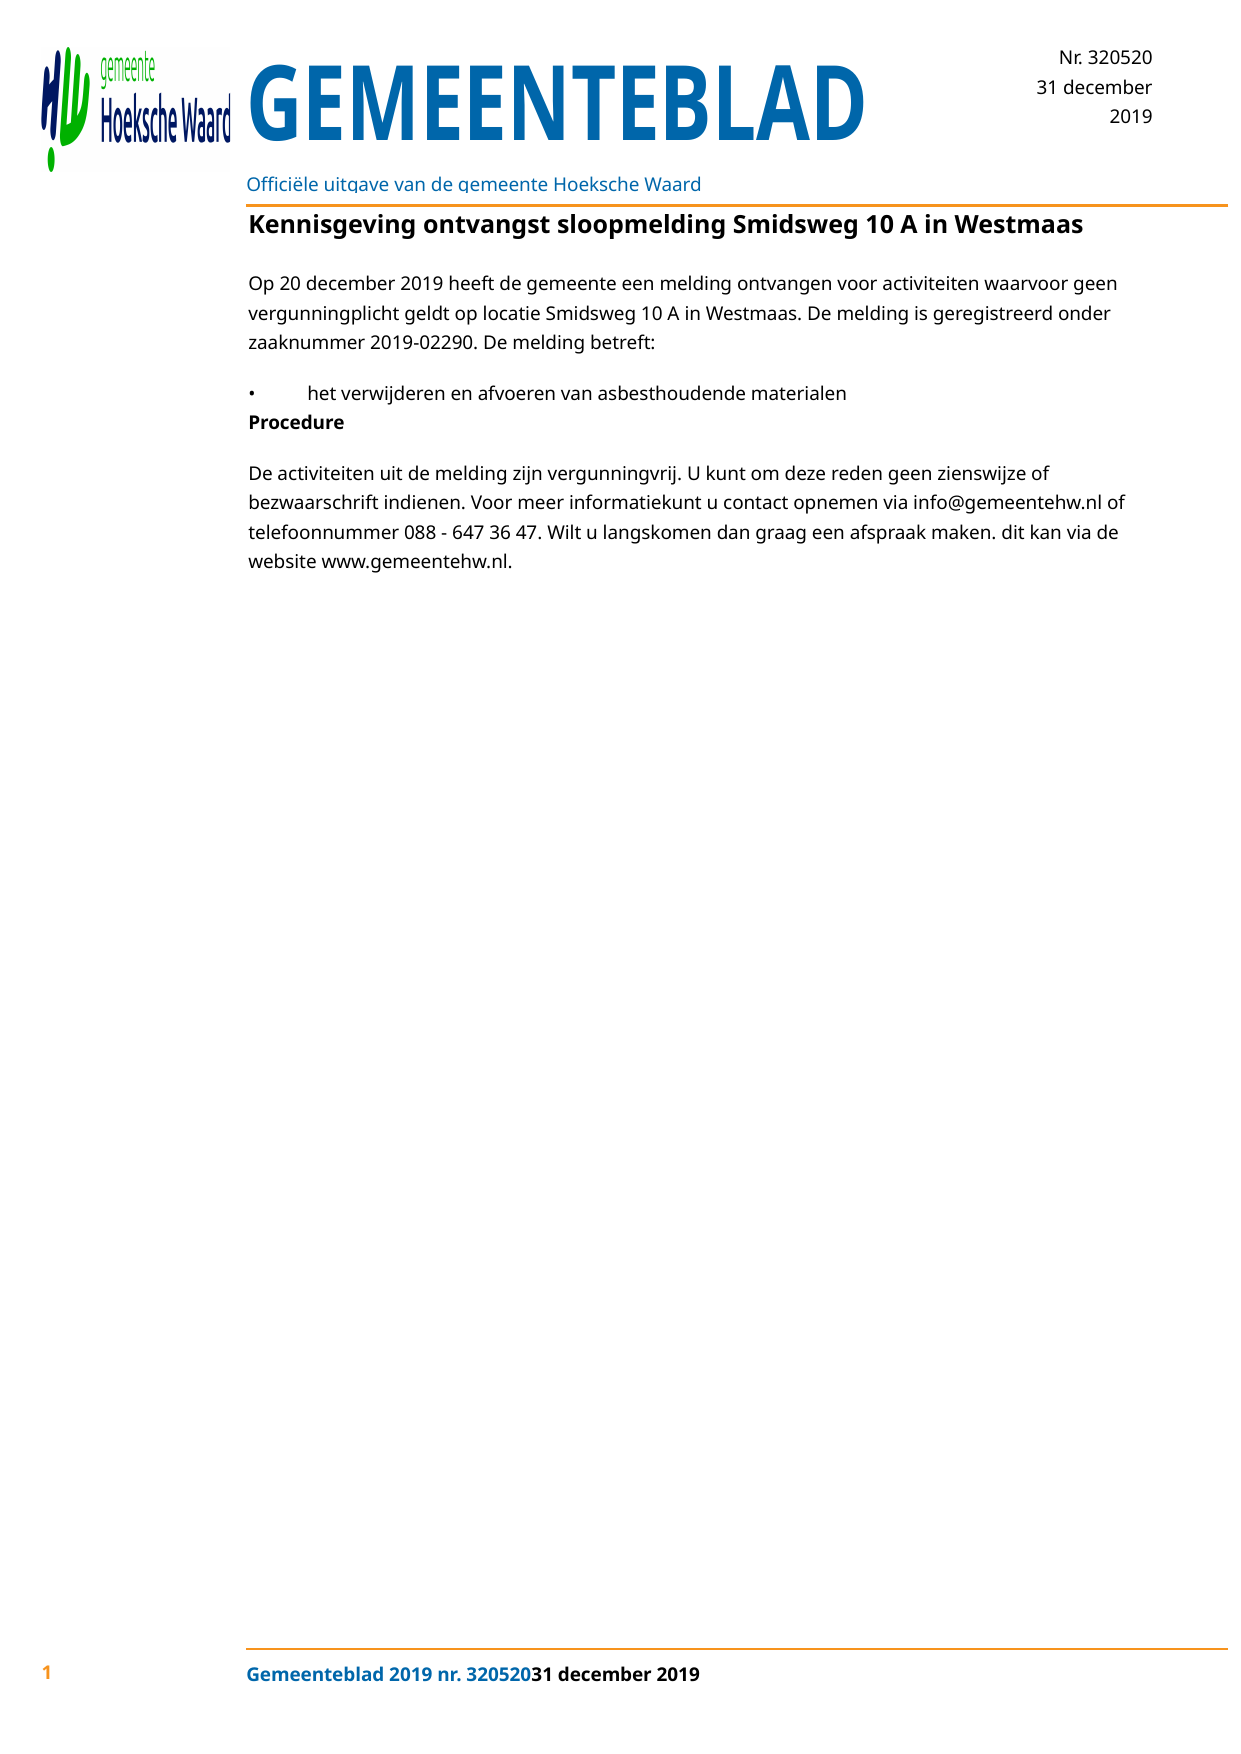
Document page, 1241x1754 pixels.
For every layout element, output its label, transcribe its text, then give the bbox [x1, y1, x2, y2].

text Procedure [248, 409, 1152, 435]
text Op 20 december 2019 heeft de gemeente een melding ontvangen voor activiteiten waarvoor geen vergunningplicht geldt op locatie Smidsweg 10 A in Westmaas. De melding is geregistreerd onder zaaknummer 2019-02290. De melding betreft: [248, 270, 1152, 355]
list het verwijderen en afvoeren van asbesthoudende materialen [248, 380, 1152, 406]
picture [41, 47, 231, 172]
text Kennisgeving ontvangst sloopmelding Smidsweg 10 A in Westmaas [248, 207, 1152, 241]
text De activiteiten uit de melding zijn vergunningvrij. U kunt om deze reden geen zienswijze of bezwaarschrift indienen. Voor meer informatiekunt u contact opnemen via info@gemeentehw.nl of telefoonnummer 088 - 647 36 47. Wilt u langskomen dan graag een afspraak maken. dit kan via de website www.gemeentehw.nl. [248, 460, 1152, 574]
